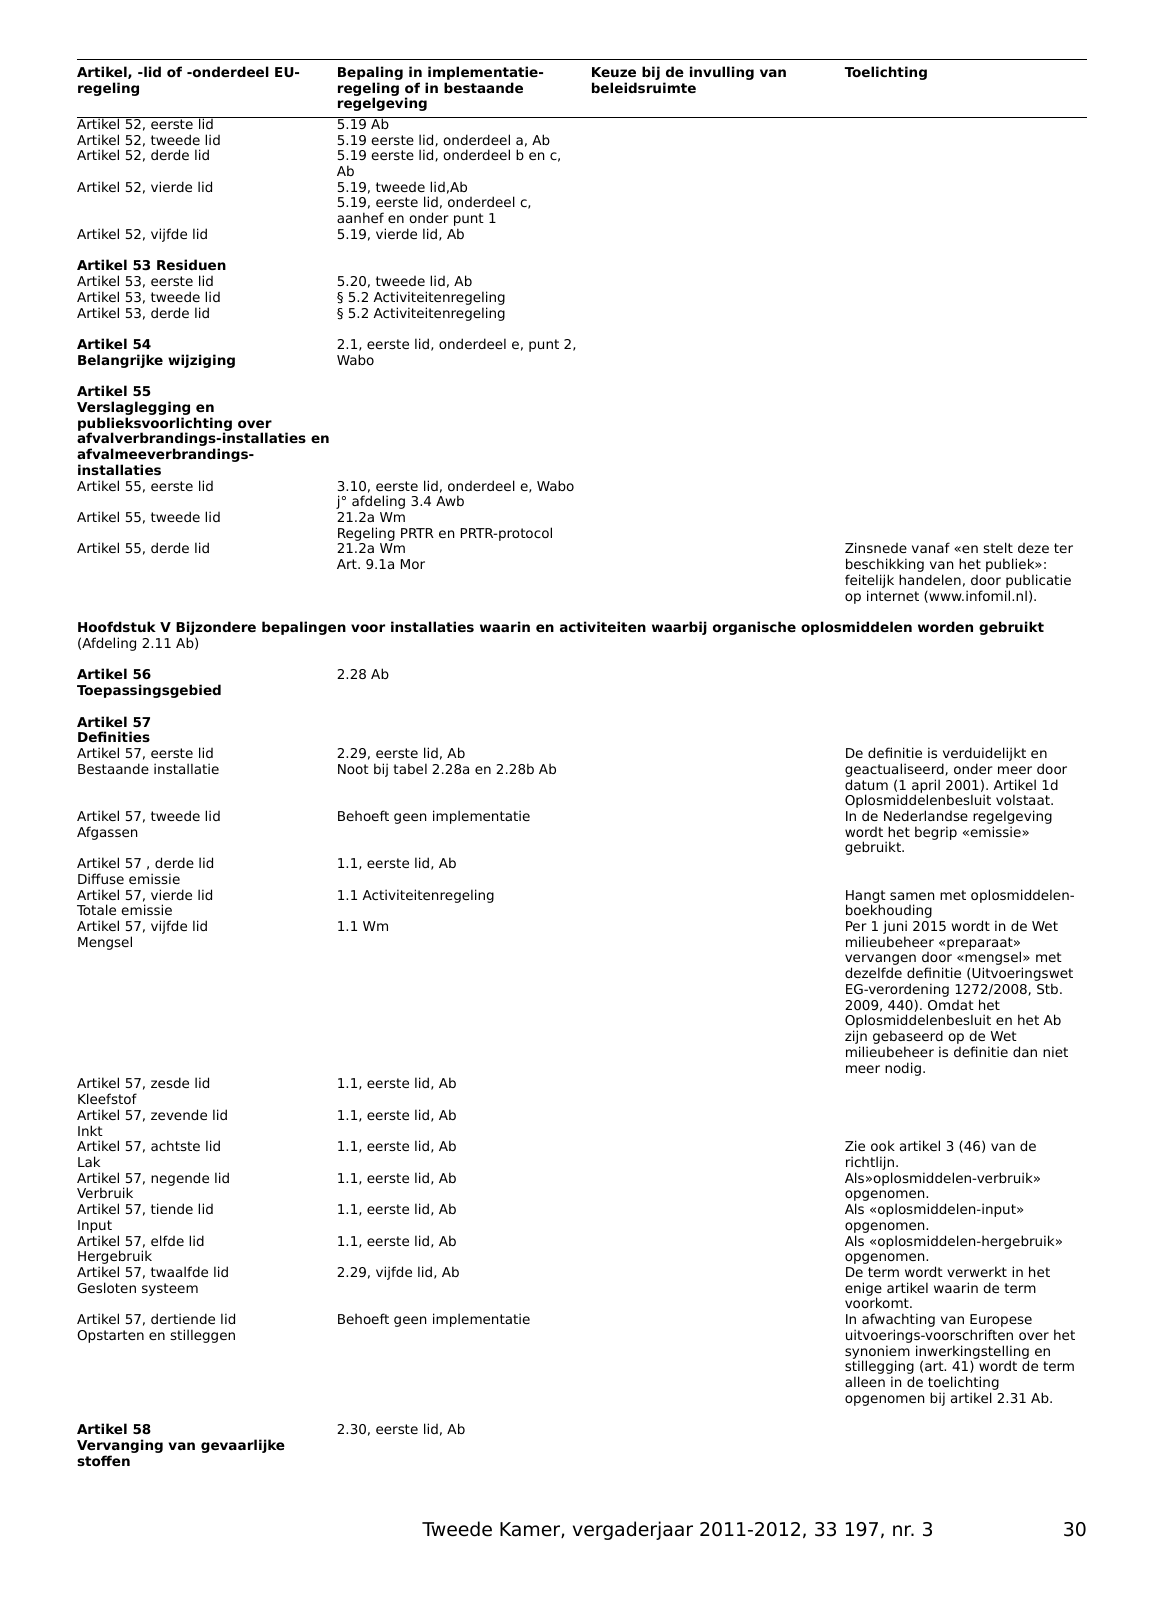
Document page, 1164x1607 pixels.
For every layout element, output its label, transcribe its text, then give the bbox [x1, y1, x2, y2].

table_cell [331, 1406, 584, 1422]
table_cell [331, 604, 584, 620]
table_cell [585, 243, 838, 258]
table_cell Artikel 57, achtste lid Lak [77, 1139, 331, 1171]
table_cell [839, 510, 1087, 541]
table_cell [585, 1171, 838, 1202]
table_cell Artikel 52, tweede lid [77, 133, 331, 148]
table_cell [331, 321, 584, 337]
table_cell Artikel 55 Verslaglegging en publieksvoorlichting over afvalverbrandings-installaties en afvalmeeverbrandings-installaties [77, 384, 331, 478]
table_cell [331, 368, 584, 384]
table_cell [77, 243, 331, 258]
table_cell [585, 1202, 838, 1233]
table_cell Artikel 57, zevende lid Inkt [77, 1108, 331, 1139]
table_cell [585, 148, 838, 179]
table_cell [839, 714, 1087, 746]
table_header Bepaling in implementatie-regeling of in bestaande regelgeving [331, 60, 584, 117]
table_cell [585, 1139, 838, 1171]
table_cell Artikel 57, tweede lid Afgassen [77, 809, 331, 856]
table_cell 1.1, eerste lid, Ab [331, 1234, 584, 1265]
table_cell 1.1, eerste lid, Ab [331, 1171, 584, 1202]
table_cell [331, 699, 584, 714]
table_cell [839, 118, 1087, 132]
table_cell Artikel 57, twaalfde lid Gesloten systeem [77, 1265, 331, 1312]
table_cell [585, 1076, 838, 1108]
table_cell Artikel 57, eerste lid Bestaande installatie [77, 746, 331, 809]
table_cell 1.1, eerste lid, Ab [331, 1202, 584, 1233]
table_cell Artikel 54 Belangrijke wijziging [77, 337, 331, 368]
table_cell Als»oplosmiddelen-verbruik» opgenomen. [839, 1171, 1087, 1202]
table_cell [839, 1406, 1087, 1422]
table_cell [839, 699, 1087, 714]
table_cell Als «oplosmiddelen-hergebruik» opgenomen. [839, 1234, 1087, 1265]
table_header Artikel, -lid of -onderdeel EU-regeling [77, 60, 331, 117]
table_cell 2.29, vijfde lid, Ab [331, 1265, 584, 1312]
table_cell [585, 368, 838, 384]
table_cell [585, 1312, 838, 1406]
table_cell 2.1, eerste lid, onderdeel e, punt 2, Wabo [331, 337, 584, 368]
table_cell [839, 133, 1087, 148]
table_header Toelichting [839, 60, 1087, 117]
table_cell Als «oplosmiddelen-input» opgenomen. [839, 1202, 1087, 1233]
table_cell [839, 604, 1087, 620]
table_cell [585, 541, 838, 604]
table_cell 2.30, eerste lid, Ab [331, 1422, 584, 1469]
table_cell Artikel 56 Toepassingsgebied [77, 667, 331, 699]
table_cell [839, 1422, 1087, 1469]
table_cell [839, 479, 1087, 510]
table_cell [585, 746, 838, 809]
table_cell Artikel 55, eerste lid [77, 479, 331, 510]
table_cell 1.1, eerste lid, Ab [331, 1139, 584, 1171]
table_cell [77, 321, 331, 337]
table_cell 1.1 Wm [331, 919, 584, 1076]
table_cell [331, 243, 584, 258]
table_cell [585, 510, 838, 541]
table_cell Artikel 57, negende lid Verbruik [77, 1171, 331, 1202]
table_cell [585, 384, 838, 478]
table_cell [331, 384, 584, 478]
table_cell Artikel 53, eerste lid [77, 274, 331, 290]
table_cell Artikel 57, vierde lid Totale emissie [77, 888, 331, 919]
table_cell De term wordt verwerkt in het enige artikel waarin de term voorkomt. [839, 1265, 1087, 1312]
table_cell In afwachting van Europese uitvoerings-voorschriften over het synoniem inwerkingstelling en stillegging (art. 41) wordt de term alleen in de toelichting opgenomen bij artikel 2.31 Ab. [839, 1312, 1087, 1406]
table_cell Artikel 57, tiende lid Input [77, 1202, 331, 1233]
table_cell Behoeft geen implementatie [331, 809, 584, 856]
table_cell 1.1, eerste lid, Ab [331, 1108, 584, 1139]
table_cell 5.19, vierde lid, Ab [331, 227, 584, 242]
table_cell 5.19 eerste lid, onderdeel a, Ab [331, 133, 584, 148]
table_cell 5.19, tweede lid,Ab 5.19, eerste lid, onderdeel c, aanhef en onder punt 1 [331, 180, 584, 227]
table_cell Artikel 52, derde lid [77, 148, 331, 179]
table_cell [585, 1234, 838, 1265]
table_cell Artikel 58 Vervanging van gevaarlijke stoffen [77, 1422, 331, 1469]
table_cell [839, 274, 1087, 290]
table_cell [839, 337, 1087, 368]
table_cell [77, 368, 331, 384]
table_cell Artikel 55, tweede lid [77, 510, 331, 541]
table_cell [839, 321, 1087, 337]
table_cell In de Nederlandse regelgeving wordt het begrip «emissie» gebruikt. [839, 809, 1087, 856]
table_cell 1.1 Activiteitenregeling [331, 888, 584, 919]
table_cell [839, 243, 1087, 258]
table_cell [77, 699, 331, 714]
table_cell Hangt samen met oplosmiddelen-boekhouding [839, 888, 1087, 919]
table_cell [839, 148, 1087, 179]
table_cell [839, 290, 1087, 305]
table_cell Artikel 53, tweede lid [77, 290, 331, 305]
table_cell Hoofdstuk V Bijzondere bepalingen voor installaties waarin en activiteiten waarbij organische oplosmiddelen worden gebruikt (Afdeling 2.11 Ab) [77, 620, 1087, 651]
table_cell [839, 1076, 1087, 1108]
table_cell [839, 180, 1087, 227]
table_cell § 5.2 Activiteitenregeling [331, 305, 584, 321]
table_cell [585, 305, 838, 321]
table_cell 1.1, eerste lid, Ab [331, 1076, 584, 1108]
table_cell 3.10, eerste lid, onderdeel e, Wabo j° afdeling 3.4 Awb [331, 479, 584, 510]
table_cell [585, 337, 838, 368]
table_cell Artikel 52, vierde lid [77, 180, 331, 227]
table_cell [839, 305, 1087, 321]
table_cell [585, 180, 838, 227]
table_cell De definitie is verduidelijkt en geactualiseerd, onder meer door datum (1 april 2001). Artikel 1d Oplosmiddelenbesluit volstaat. [839, 746, 1087, 809]
table_cell [331, 258, 584, 274]
table_cell [585, 1406, 838, 1422]
table_cell [585, 856, 838, 887]
table_cell Zie ook artikel 3 (46) van de richtlijn. [839, 1139, 1087, 1171]
table_cell [585, 133, 838, 148]
table_cell [77, 604, 331, 620]
table_cell Artikel 57, zesde lid Kleefstof [77, 1076, 331, 1108]
table_cell [585, 604, 838, 620]
table_cell [585, 809, 838, 856]
table_cell [585, 321, 838, 337]
table_cell 5.19 Ab [331, 118, 584, 132]
table_cell [585, 919, 838, 1076]
table_cell Artikel 57 Definities [77, 714, 331, 746]
table_cell [585, 1422, 838, 1469]
table_cell 5.20, tweede lid, Ab [331, 274, 584, 290]
table_cell [839, 667, 1087, 699]
table_cell Artikel 57 , derde lid Diffuse emissie [77, 856, 331, 887]
table_cell [839, 856, 1087, 887]
table_cell [585, 667, 838, 699]
table_cell [77, 1406, 331, 1422]
table_cell Per 1 juni 2015 wordt in de Wet milieubeheer «preparaat» vervangen door «mengsel» met dezelfde definitie (Uitvoeringswet EG-verordening 1272/2008, Stb. 2009, 440). Omdat het Oplosmiddelenbesluit en het Ab zijn gebaseerd op de Wet milieubeheer is definitie dan niet meer nodig. [839, 919, 1087, 1076]
table_cell Artikel 57, dertiende lid Opstarten en stilleggen [77, 1312, 331, 1406]
table_cell Artikel 57, elfde lid Hergebruik [77, 1234, 331, 1265]
table_cell Artikel 52, vijfde lid [77, 227, 331, 242]
table_cell Zinsnede vanaf «en stelt deze ter beschikking van het publiek»: feitelijk handelen, door publicatie op internet (www.infomil.nl). [839, 541, 1087, 604]
table_cell [839, 258, 1087, 274]
table_cell Artikel 55, derde lid [77, 541, 331, 604]
table_header Keuze bij de invulling van beleidsruimte [585, 60, 838, 117]
table_cell 5.19 eerste lid, onderdeel b en c, Ab [331, 148, 584, 179]
table_cell [585, 258, 838, 274]
table_cell [839, 384, 1087, 478]
table_cell 1.1, eerste lid, Ab [331, 856, 584, 887]
table_cell 2.29, eerste lid, Ab Noot bij tabel 2.28a en 2.28b Ab [331, 746, 584, 809]
table_cell [585, 714, 838, 746]
table_cell [839, 368, 1087, 384]
table_cell [77, 651, 1087, 667]
table_cell [585, 118, 838, 132]
table_cell [585, 1265, 838, 1312]
table_cell [585, 274, 838, 290]
table_cell [585, 479, 838, 510]
table_cell 21.2a Wm Regeling PRTR en PRTR-protocol [331, 510, 584, 541]
table_cell Artikel 52, eerste lid [77, 118, 331, 132]
table_cell [839, 227, 1087, 242]
table_cell Artikel 53 Residuen [77, 258, 331, 274]
table_cell [585, 699, 838, 714]
table_cell Artikel 57, vijfde lid Mengsel [77, 919, 331, 1076]
table_cell [585, 290, 838, 305]
table_cell [585, 1108, 838, 1139]
table_cell [839, 1108, 1087, 1139]
table_cell [585, 888, 838, 919]
table_cell Artikel 53, derde lid [77, 305, 331, 321]
table_cell [585, 227, 838, 242]
table_cell Behoeft geen implementatie [331, 1312, 584, 1406]
table_cell [331, 714, 584, 746]
table_cell § 5.2 Activiteitenregeling [331, 290, 584, 305]
table_cell 21.2a Wm Art. 9.1a Mor [331, 541, 584, 604]
table_cell 2.28 Ab [331, 667, 584, 699]
